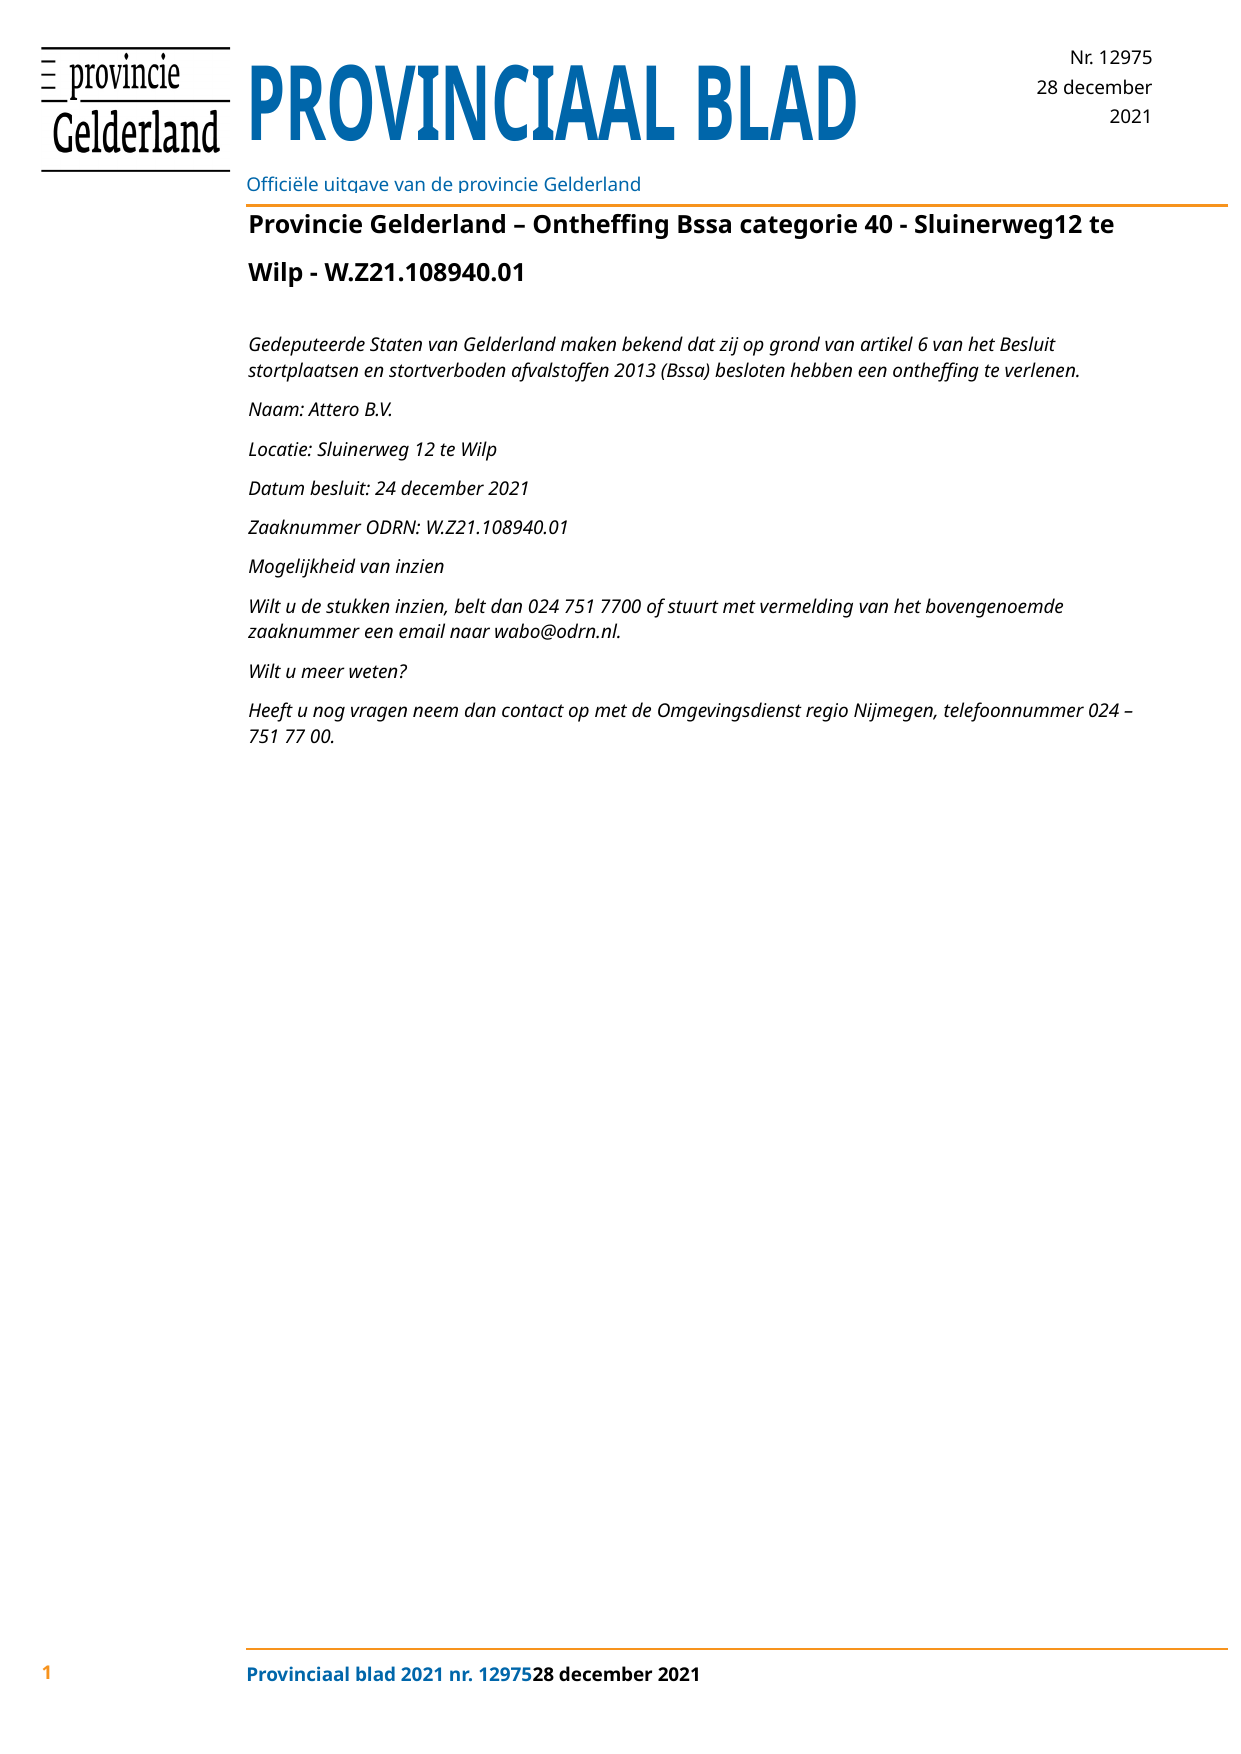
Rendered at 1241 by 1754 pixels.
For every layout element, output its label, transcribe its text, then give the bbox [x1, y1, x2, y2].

text Wilt u de stukken inzien, belt dan 024 751 7700 of stuurt met vermelding van het bovengenoemde zaaknummer een email naar wabo@odrn.nl. [248, 593, 1152, 644]
text Heeft u nog vragen neem dan contact op met de Omgevingsdienst regio Nijmegen, telefoonnummer 024 – 751 77 00. [248, 697, 1152, 748]
text Gedeputeerde Staten van Gelderland maken bekend dat zij op grond van artikel 6 van het Besluit stortplaatsen en stortverboden afvalstoffen 2013 (Bssa) besloten hebben een ontheffing te verlenen. [248, 331, 1152, 383]
text Zaaknummer ODRN: W.Z21.108940.01 [248, 514, 1152, 540]
text Datum besluit: 24 december 2021 [248, 475, 1152, 501]
text Locatie: Sluinerweg 12 te Wilp [248, 436, 1152, 461]
text Wilt u meer weten? [248, 658, 1152, 683]
text Mogelijkheid van inzien [248, 553, 1152, 579]
text Provincie Gelderland – Ontheffing Bssa categorie 40 - Sluinerweg12 te Wilp - W.Z21.108940.01 [248, 207, 1152, 288]
text Naam: Attero B.V. [248, 396, 1152, 422]
picture [41, 47, 231, 172]
